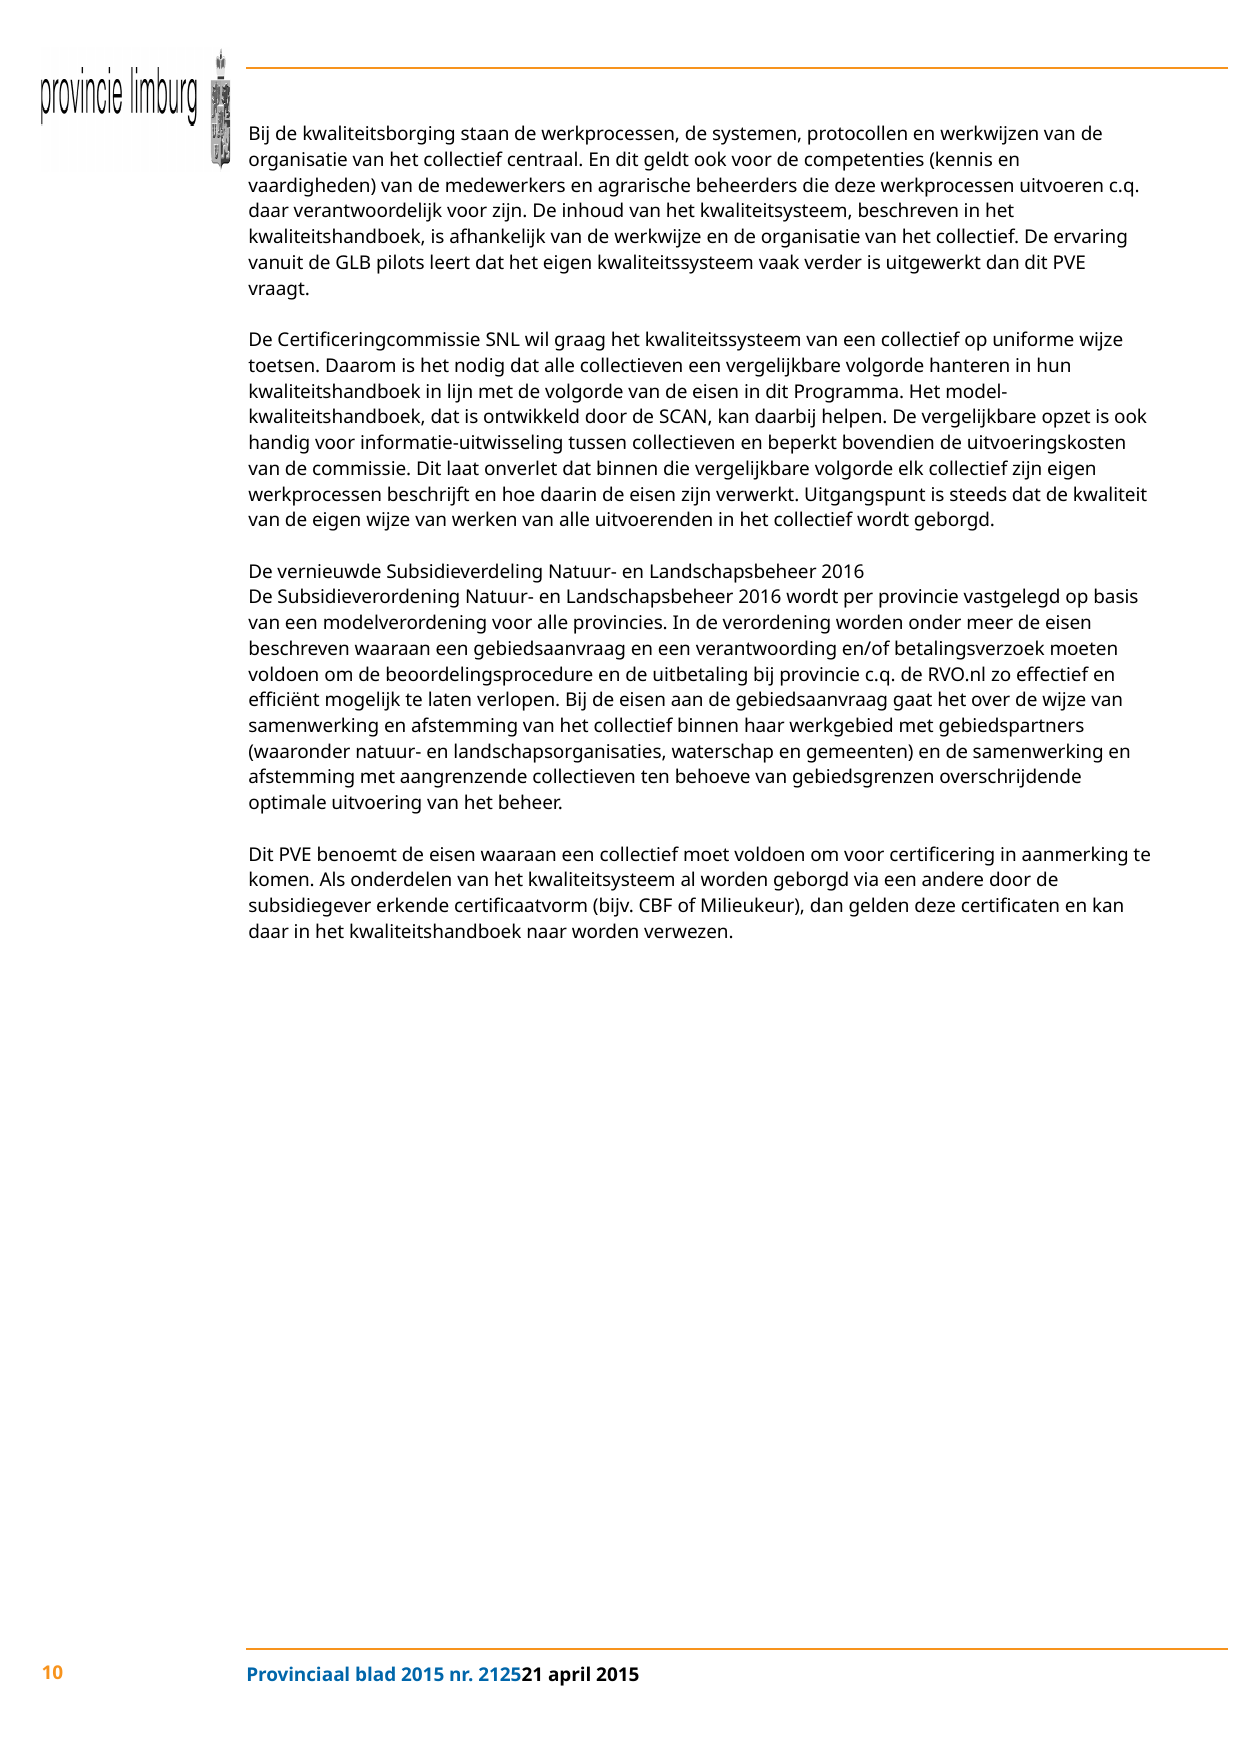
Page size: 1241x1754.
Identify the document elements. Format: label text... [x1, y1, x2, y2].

text Dit PVE benoemt de eisen waaraan een collectief moet voldoen om voor certificering in aanmerking te komen. Als onderdelen van het kwaliteitsysteem al worden geborgd via een andere door de subsidiegever erkende certificaatvorm (bijv. CBF of Milieukeur), dan gelden deze certificaten en kan daar in het kwaliteitshandboek naar worden verwezen. [248, 841, 1152, 944]
text Bij de kwaliteitsborging staan de werkprocessen, de systemen, protocollen en werkwijzen van de organisatie van het collectief centraal. En dit geldt ook voor de competenties (kennis en vaardigheden) van de medewerkers en agrarische beheerders die deze werkprocessen uitvoeren c.q. daar verantwoordelijk voor zijn. De inhoud van het kwaliteitsysteem, beschreven in het kwaliteitshandboek, is afhankelijk van de werkwijze en de organisatie van het collectief. De ervaring vanuit de GLB pilots leert dat het eigen kwaliteitssysteem vaak verder is uitgewerkt dan dit PVE vraagt. [248, 121, 1152, 301]
picture [41, 47, 231, 172]
text De Subsidieverordening Natuur- en Landschapsbeheer 2016 wordt per provincie vastgelegd op basis van een modelverordening voor alle provincies. In de verordening worden onder meer de eisen beschreven waaraan een gebiedsaanvraag en een verantwoording en/of betalingsverzoek moeten voldoen om de beoordelingsprocedure en de uitbetaling bij provincie c.q. de RVO.nl zo effectief en efficiënt mogelijk te laten verlopen. Bij de eisen aan de gebiedsaanvraag gaat het over de wijze van samenwerking en afstemming van het collectief binnen haar werkgebied met gebiedspartners (waaronder natuur- en landschapsorganisaties, waterschap en gemeenten) en de samenwerking en afstemming met aangrenzende collectieven ten behoeve van gebiedsgrenzen overschrijdende optimale uitvoering van het beheer. [248, 584, 1152, 815]
text De Certificeringcommissie SNL wil graag het kwaliteitssysteem van een collectief op uniforme wijze toetsen. Daarom is het nodig dat alle collectieven een vergelijkbare volgorde hanteren in hun kwaliteitshandboek in lijn met de volgorde van de eisen in dit Programma. Het model-kwaliteitshandboek, dat is ontwikkeld door de SCAN, kan daarbij helpen. De vergelijkbare opzet is ook handig voor informatie-uitwisseling tussen collectieven en beperkt bovendien de uitvoeringskosten van de commissie. Dit laat onverlet dat binnen die vergelijkbare volgorde elk collectief zijn eigen werkprocessen beschrijft en hoe daarin de eisen zijn verwerkt. Uitgangspunt is steeds dat de kwaliteit van de eigen wijze van werken van alle uitvoerenden in het collectief wordt geborgd. [248, 326, 1152, 532]
text De vernieuwde Subsidieverdeling Natuur- en Landschapsbeheer 2016 [248, 558, 1152, 584]
